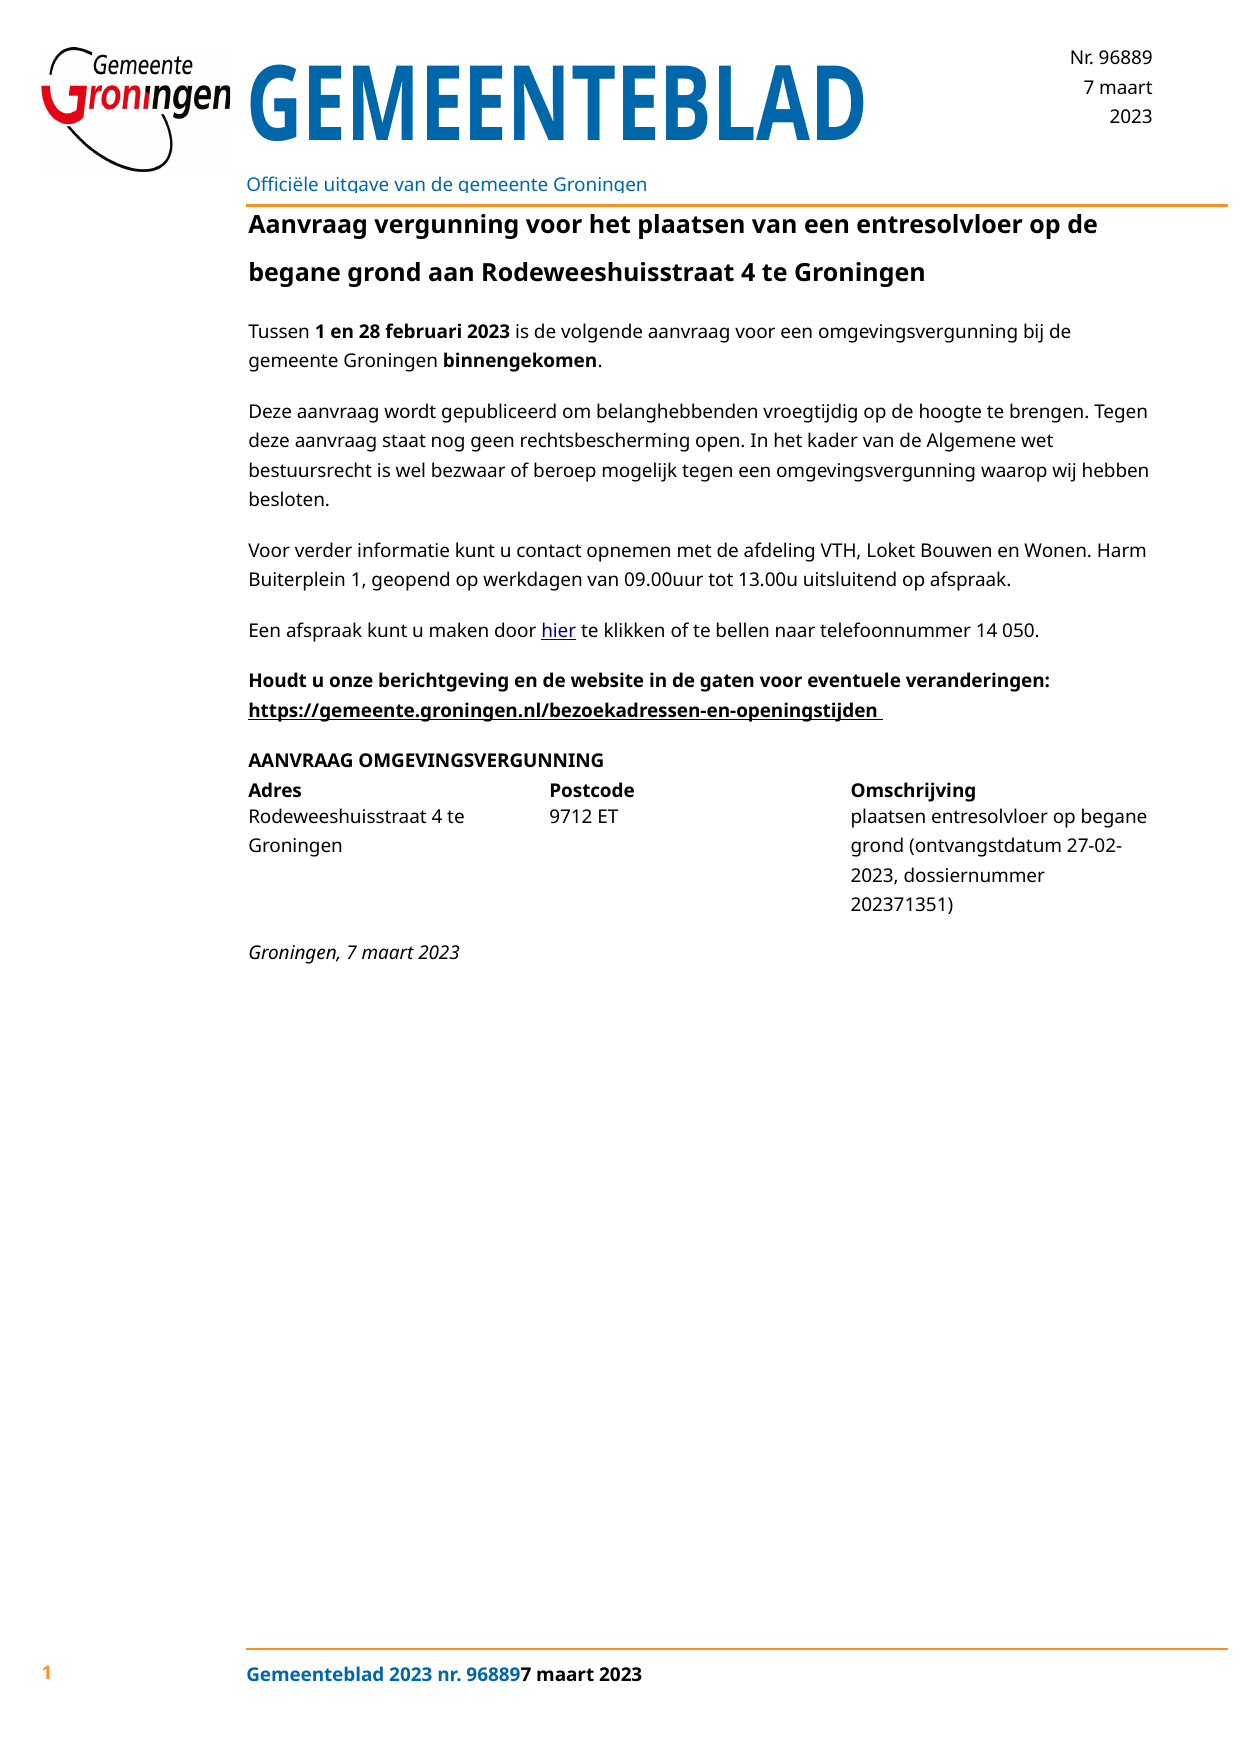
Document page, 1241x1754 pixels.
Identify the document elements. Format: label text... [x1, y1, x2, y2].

table_header Postcode [549, 777, 850, 803]
text Aanvraag vergunning voor het plaatsen van een entresolvloer op de begane grond aan Rodeweeshuisstraat 4 te Groningen [248, 207, 1152, 288]
text Voor verder informatie kunt u contact opnemen met de afdeling VTH, Loket Bouwen en Wonen. Harm Buiterplein 1, geopend op werkdagen van 09.00uur tot 13.00u uitsluitend op afspraak. [248, 537, 1152, 592]
text Een afspraak kunt u maken door hier te klikken of te bellen naar telefoonnummer 14 050. [248, 617, 1152, 643]
text Tussen 1 en 28 februari 2023 is de volgende aanvraag voor een omgevingsvergunning bij de gemeente Groningen binnengekomen. [248, 318, 1152, 373]
text Houdt u onze berichtgeving en de website in de gaten voor eventuele veranderingen: https://gemeente.groningen.nl/bezoekadressen-en-openingstijden [248, 667, 1152, 723]
text Groningen, 7 maart 2023 [248, 939, 1152, 964]
table_header Omschrijving [850, 777, 1152, 803]
table_cell plaatsen entresolvloer op begane grond (ontvangstdatum 27-02-2023, dossiernummer 202371351) [850, 803, 1152, 917]
text AANVRAAG OMGEVINGSVERGUNNING [248, 747, 1152, 773]
table_cell Rodeweeshuisstraat 4 te Groningen [248, 803, 549, 917]
table_header Adres [248, 777, 549, 803]
picture [41, 47, 231, 172]
table_cell 9712 ET [549, 803, 850, 917]
text Deze aanvraag wordt gepubliceerd om belanghebbenden vroegtijdig op de hoogte te brengen. Tegen deze aanvraag staat nog geen rechtsbescherming open. In het kader van de Algemene wet bestuursrecht is wel bezwaar of beroep mogelijk tegen een omgevingsvergunning waarop wij hebben besloten. [248, 398, 1152, 512]
